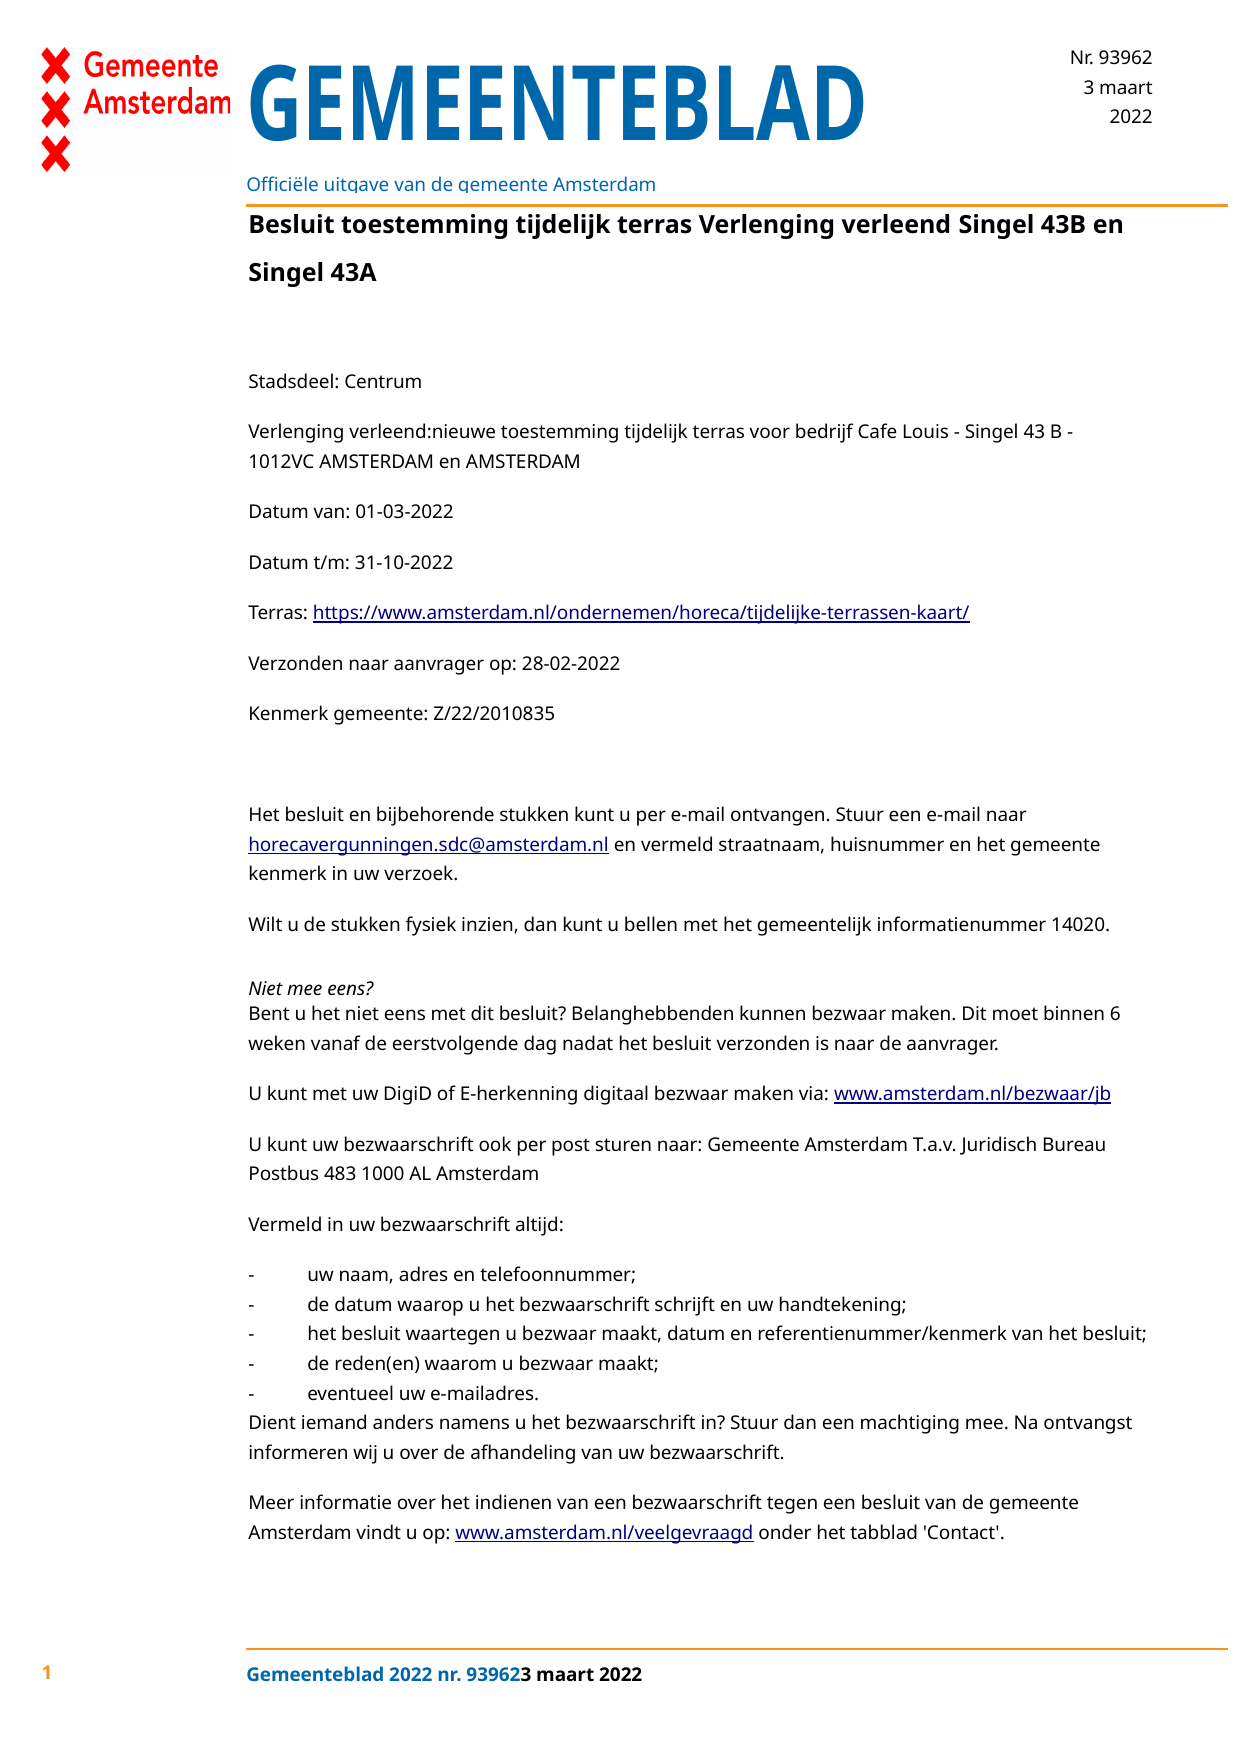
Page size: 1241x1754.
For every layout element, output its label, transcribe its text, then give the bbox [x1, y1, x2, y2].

list de reden(en) waarom u bezwaar maakt; [248, 1350, 1152, 1376]
text Terras: https://www.amsterdam.nl/ondernemen/horeca/tijdelijke-terrassen-kaart/ [248, 599, 1152, 625]
text Dient iemand anders namens u het bezwaarschrift in? Stuur dan een machtiging mee. Na ontvangst informeren wij u over de afhandeling van uw bezwaarschrift. [248, 1409, 1152, 1464]
text Datum van: 01-03-2022 [248, 499, 1152, 524]
text Niet mee eens? [248, 975, 1152, 1001]
text Het besluit en bijbehorende stukken kunt u per e-mail ontvangen. Stuur een e-mail naar horecavergunningen.sdc@amsterdam.nl en vermeld straatnaam, huisnummer en het gemeente kenmerk in uw verzoek. [248, 801, 1152, 886]
text U kunt uw bezwaarschrift ook per post sturen naar: Gemeente Amsterdam T.a.v. Juridisch Bureau Postbus 483 1000 AL Amsterdam [248, 1131, 1152, 1186]
text Meer informatie over het indienen van een bezwaarschrift tegen een besluit van de gemeente Amsterdam vindt u op: www.amsterdam.nl/veelgevraagd onder het tabblad 'Contact'. [248, 1489, 1152, 1544]
text U kunt met uw DigiD of E-herkenning digitaal bezwaar maken via: www.amsterdam.nl/bezwaar/jb [248, 1081, 1152, 1106]
text Wilt u de stukken fysiek inzien, dan kunt u bellen met het gemeentelijk informatienummer 14020. [248, 911, 1152, 937]
list eventueel uw e-mailadres. [248, 1380, 1152, 1405]
list de datum waarop u het bezwaarschrift schrijft en uw handtekening; [248, 1291, 1152, 1317]
text Vermeld in uw bezwaarschrift altijd: [248, 1211, 1152, 1237]
list het besluit waartegen u bezwaar maakt, datum en referentienummer/kenmerk van het besluit; [248, 1321, 1152, 1346]
picture [41, 47, 231, 172]
text Stadsdeel: Centrum [248, 368, 1152, 394]
list uw naam, adres en telefoonnummer; [248, 1261, 1152, 1287]
text Besluit toestemming tijdelijk terras Verlenging verleend Singel 43B en Singel 43A [248, 207, 1152, 288]
text Verlenging verleend:nieuwe toestemming tijdelijk terras voor bedrijf Cafe Louis - Singel 43 B - 1012VC AMSTERDAM en AMSTERDAM [248, 419, 1152, 474]
text Datum t/m: 31-10-2022 [248, 549, 1152, 575]
text Kenmerk gemeente: Z/22/2010835 [248, 700, 1152, 726]
text Bent u het niet eens met dit besluit? Belanghebbenden kunnen bezwaar maken. Dit moet binnen 6 weken vanaf de eerstvolgende dag nadat het besluit verzonden is naar de aanvrager. [248, 1001, 1152, 1056]
text Verzonden naar aanvrager op: 28-02-2022 [248, 650, 1152, 676]
